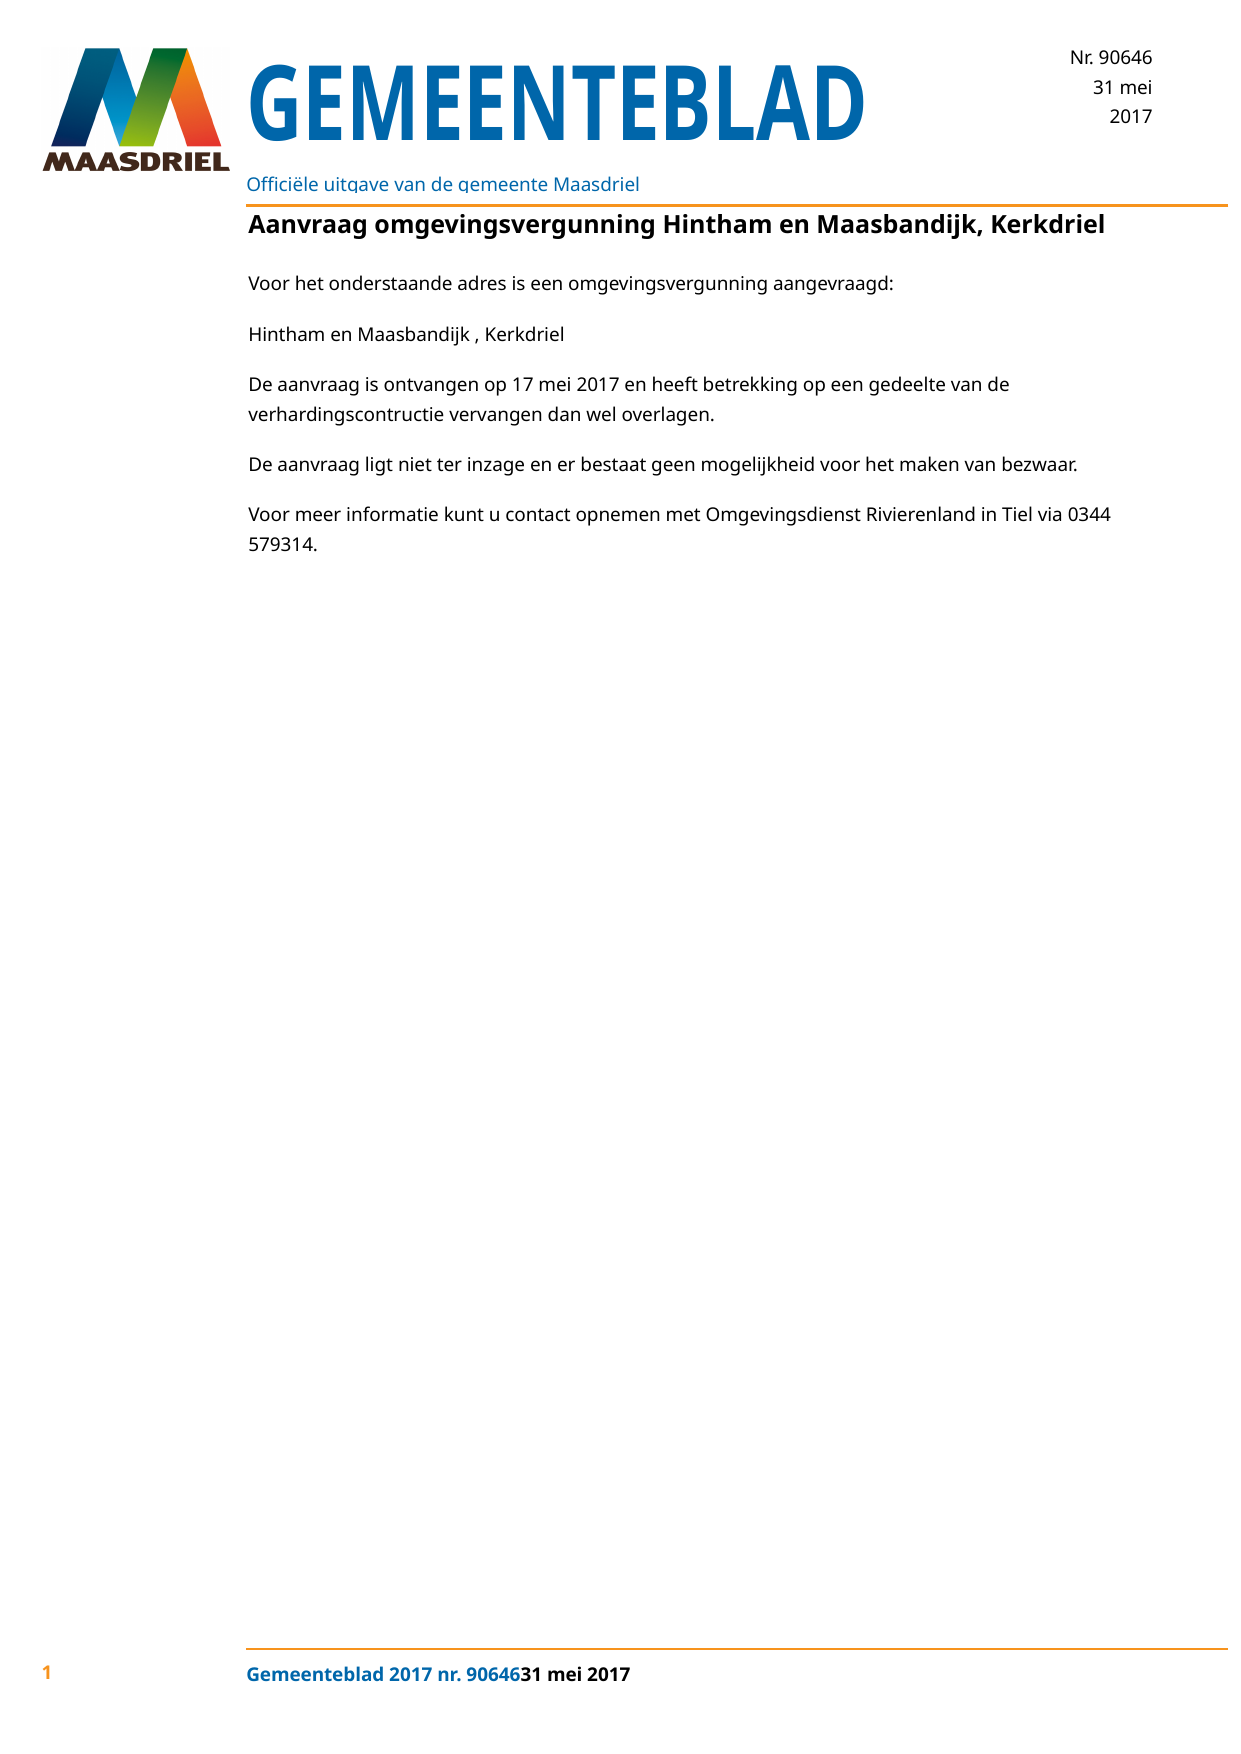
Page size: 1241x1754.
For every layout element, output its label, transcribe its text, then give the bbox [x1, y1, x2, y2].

text De aanvraag is ontvangen op 17 mei 2017 en heeft betrekking op een gedeelte van de verhardingscontructie vervangen dan wel overlagen. [248, 371, 1152, 426]
picture [41, 47, 231, 172]
text Hintham en Maasbandijk , Kerkdriel [248, 321, 1152, 346]
text Aanvraag omgevingsvergunning Hintham en Maasbandijk, Kerkdriel [248, 207, 1152, 241]
text De aanvraag ligt niet ter inzage en er bestaat geen mogelijkheid voor het maken van bezwaar. [248, 451, 1152, 477]
text Voor het onderstaande adres is een omgevingsvergunning aangevraagd: [248, 270, 1152, 296]
text Voor meer informatie kunt u contact opnemen met Omgevingsdienst Rivierenland in Tiel via 0344 579314. [248, 502, 1152, 557]
